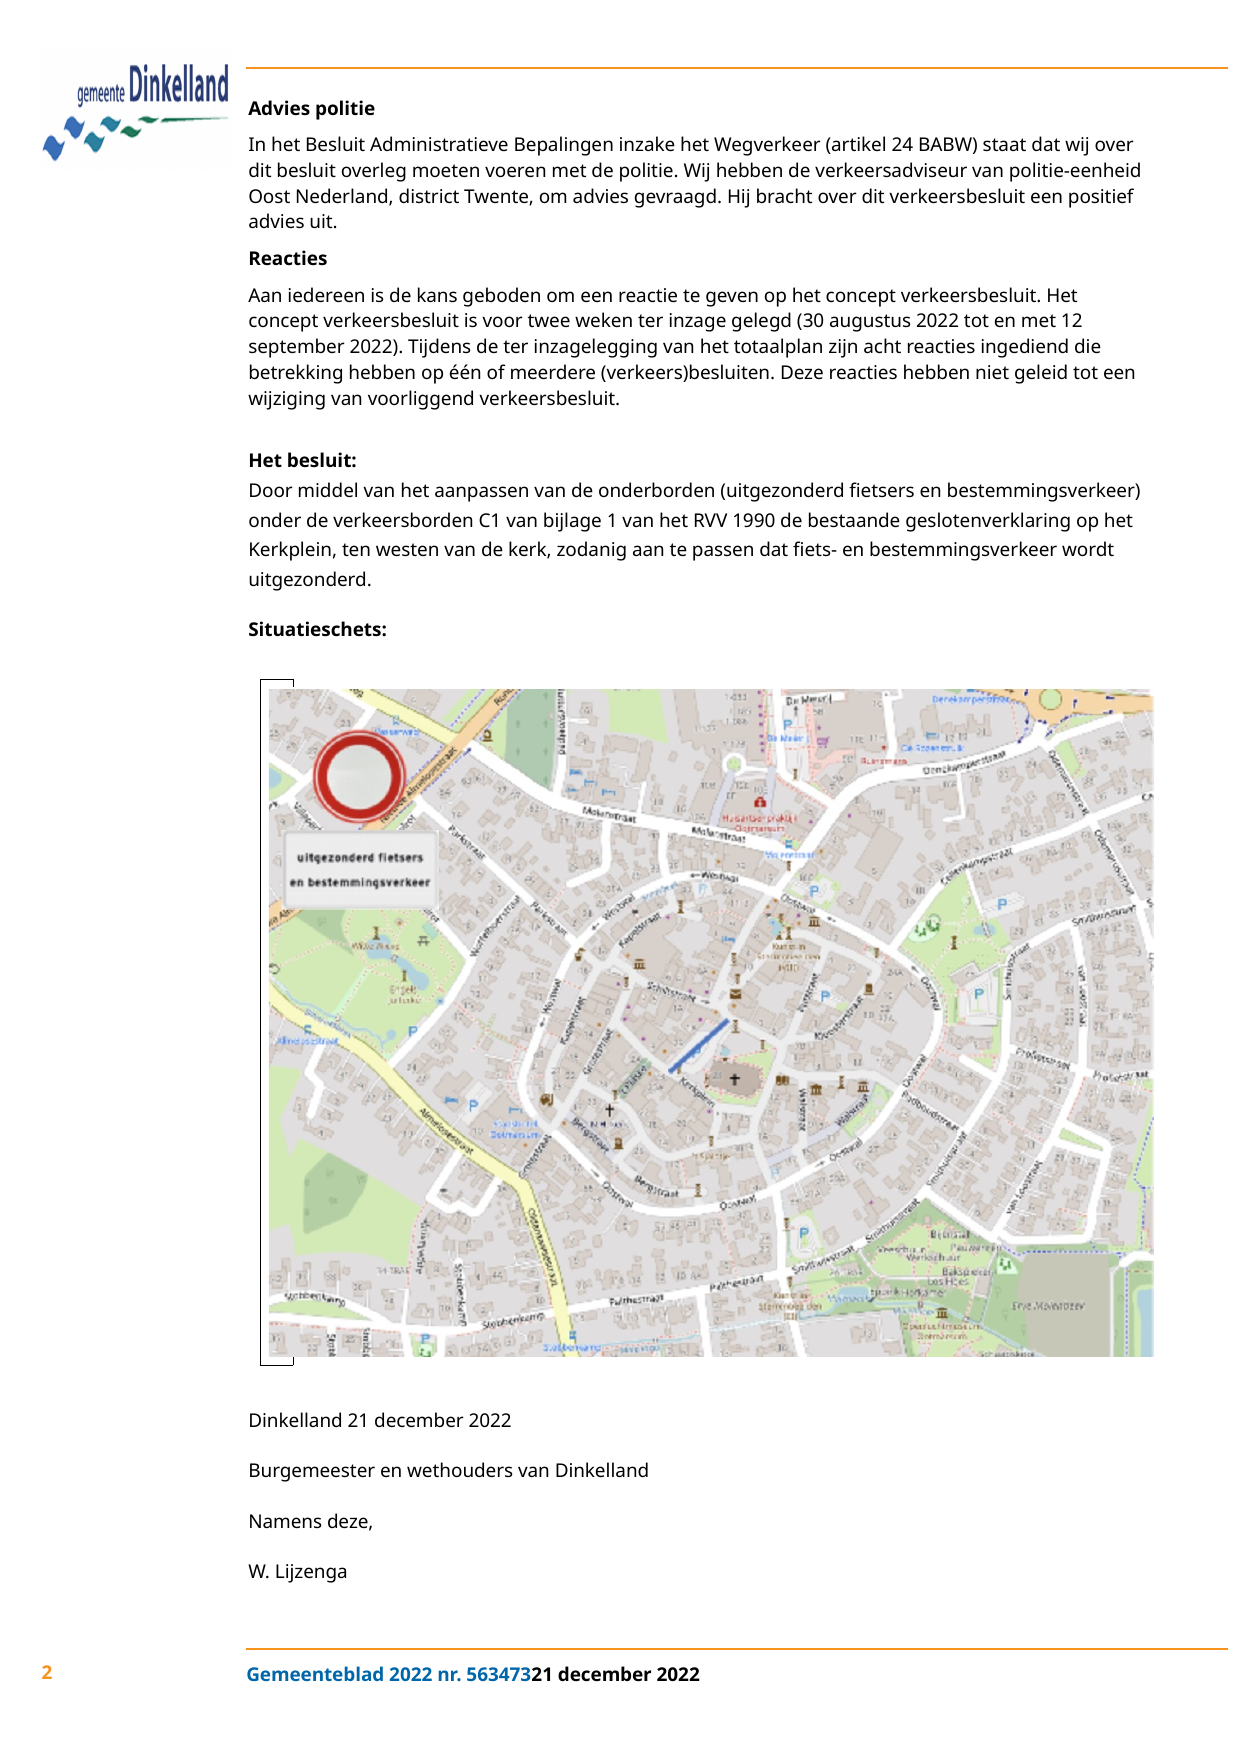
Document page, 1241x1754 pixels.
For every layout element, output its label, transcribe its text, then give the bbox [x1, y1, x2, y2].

text Reacties [248, 245, 1152, 271]
picture [41, 47, 231, 172]
text Aan iedereen is de kans geboden om een reactie te geven op het concept verkeersbesluit. Het concept verkeersbesluit is voor twee weken ter inzage gelegd (30 augustus 2022 tot en met 12 september 2022). Tijdens de ter inzagelegging van het totaalplan zijn acht reacties ingediend die betrekking hebben op één of meerdere (verkeers)besluiten. Deze reacties hebben niet geleid tot een wijziging van voorliggend verkeersbesluit. [248, 282, 1152, 411]
text Burgemeester en wethouders van Dinkelland [248, 1458, 1152, 1483]
text Dinkelland 21 december 2022 [248, 1407, 1152, 1433]
text In het Besluit Administratieve Bepalingen inzake het Wegverkeer (artikel 24 BABW) staat dat wij over dit besluit overleg moeten voeren met de politie. Wij hebben de verkeersadviseur van politie-eenheid Oost Nederland, district Twente, om advies gevraagd. Hij bracht over dit verkeersbesluit een positief advies uit. [248, 131, 1152, 234]
text W. Lijzenga [248, 1558, 1152, 1584]
text Advies politie [248, 95, 1152, 121]
text Namens deze, [248, 1508, 1152, 1534]
text Door middel van het aanpassen van de onderborden (uitgezonderd fietsers en bestemmingsverkeer) onder de verkeersborden C1 van bijlage 1 van het RVV 1990 de bestaande geslotenverklaring op het Kerkplein, ten westen van de kerk, zodanig aan te passen dat fiets- en bestemmingsverkeer wordt uitgezonderd. [248, 477, 1152, 592]
text Het besluit: [248, 448, 1152, 473]
picture [268, 687, 1155, 1357]
text Situatieschets: [248, 616, 1152, 642]
